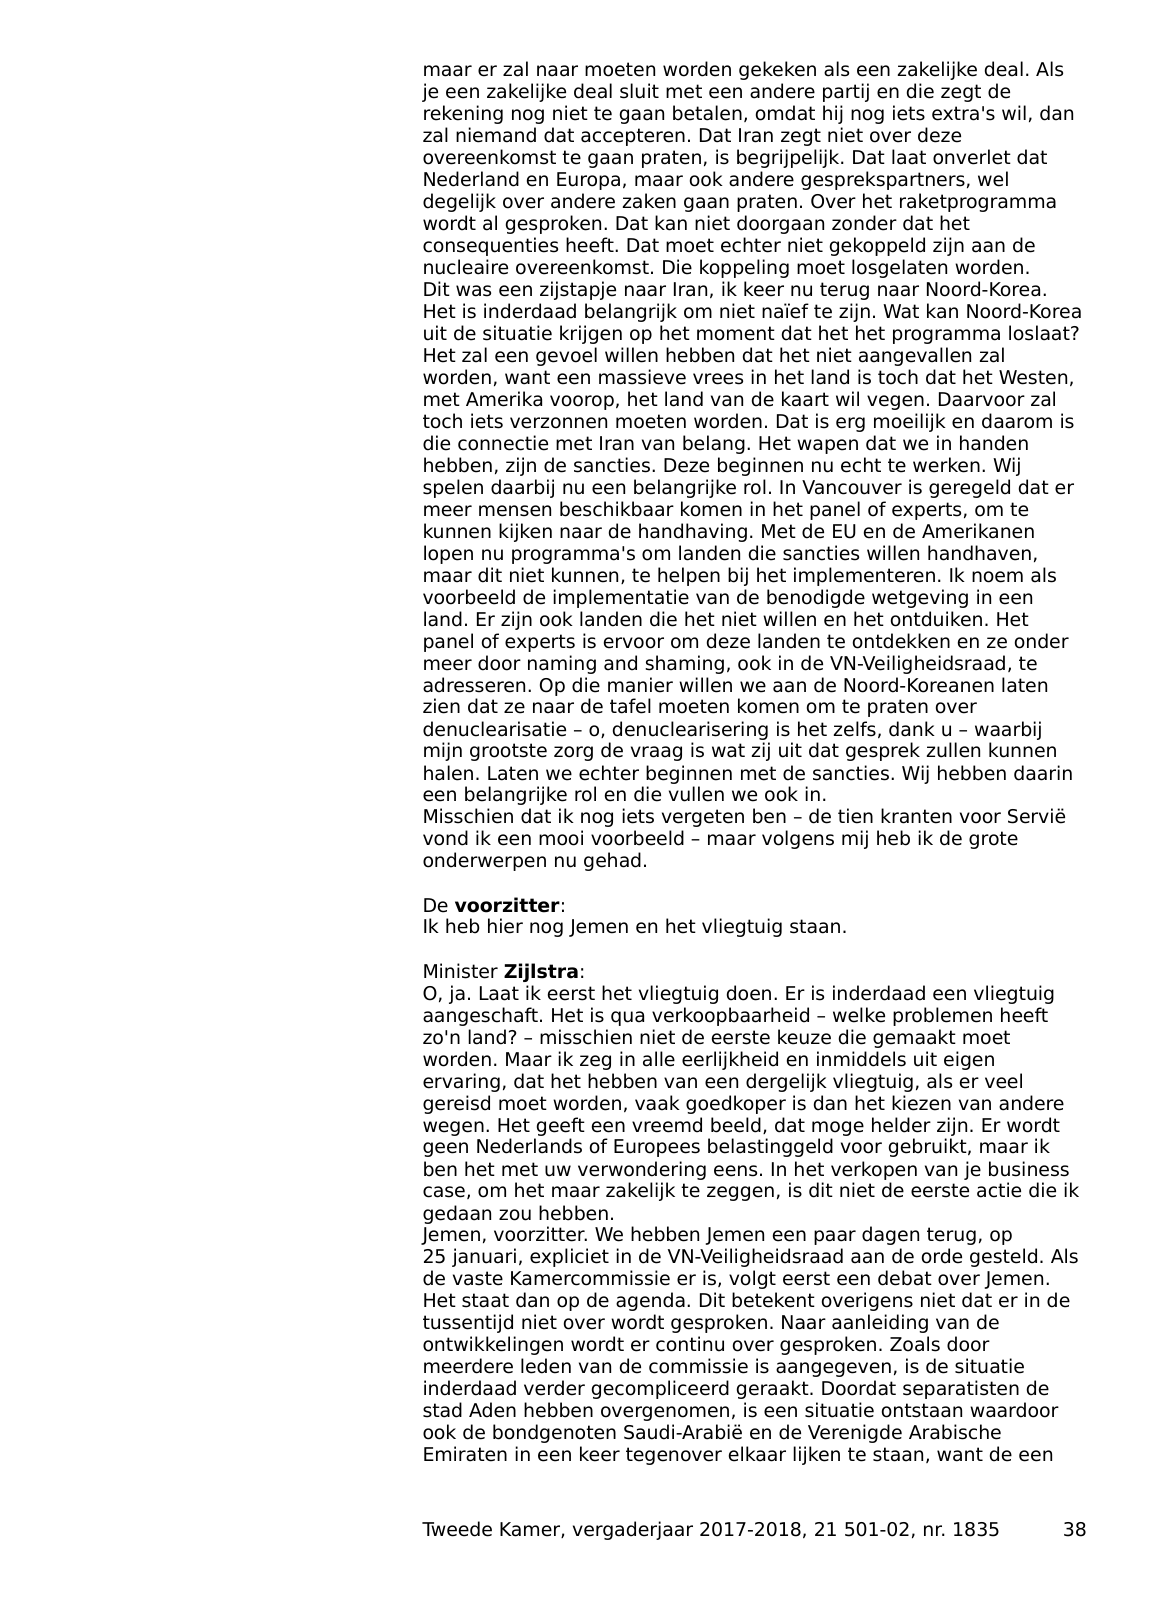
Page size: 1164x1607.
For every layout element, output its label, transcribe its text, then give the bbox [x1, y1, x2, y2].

text Minister Zijlstra: [422, 961, 1087, 983]
text Dit was een zijstapje naar Iran, ik keer nu terug naar Noord-Korea. Het is inderdaad belangrijk om niet naïef te zijn. Wat kan Noord-Korea uit de situatie krijgen op het moment dat het het programma loslaat? Het zal een gevoel willen hebben dat het niet aangevallen zal worden, want een massieve vrees in het land is toch dat het Westen, met Amerika voorop, het land van de kaart wil vegen. Daarvoor zal toch iets verzonnen moeten worden. Dat is erg moeilijk en daarom is die connectie met Iran van belang. Het wapen dat we in handen hebben, zijn de sancties. Deze beginnen nu echt te werken. Wij spelen daarbij nu een belangrijke rol. In Vancouver is geregeld dat er meer mensen beschikbaar komen in het panel of experts, om te kunnen kijken naar de handhaving. Met de EU en de Amerikanen lopen nu programma's om landen die sancties willen handhaven, maar dit niet kunnen, te helpen bij het implementeren. Ik noem als voorbeeld de implementatie van de benodigde wetgeving in een land. Er zijn ook landen die het niet willen en het ontduiken. Het panel of experts is ervoor om deze landen te ontdekken en ze onder meer door naming and shaming, ook in de VN-Veiligheidsraad, te adresseren. Op die manier willen we aan de Noord-Koreanen laten zien dat ze naar de tafel moeten komen om te praten over denuclearisatie – o, denuclearisering is het zelfs, dank u – waarbij mijn grootste zorg de vraag is wat zij uit dat gesprek zullen kunnen halen. Laten we echter beginnen met de sancties. Wij hebben daarin een belangrijke rol en die vullen we ook in. [422, 279, 1087, 806]
text Jemen, voorzitter. We hebben Jemen een paar dagen terug, op 25 januari, expliciet in de VN-Veiligheidsraad aan de orde gesteld. Als de vaste Kamercommissie er is, volgt eerst een debat over Jemen. Het staat dan op de agenda. Dit betekent overigens niet dat er in de tussentijd niet over wordt gesproken. Naar aanleiding van de ontwikkelingen wordt er continu over gesproken. Zoals door meerdere leden van de commissie is aangegeven, is de situatie inderdaad verder gecompliceerd geraakt. Doordat separatisten de stad Aden hebben overgenomen, is een situatie ontstaan waardoor ook de bondgenoten Saudi-Arabië en de Verenigde Arabische Emiraten in een keer tegenover elkaar lijken te staan, want de een [422, 1224, 1087, 1466]
text maar er zal naar moeten worden gekeken als een zakelijke deal. Als je een zakelijke deal sluit met een andere partij en die zegt de rekening nog niet te gaan betalen, omdat hij nog iets extra's wil, dan zal niemand dat accepteren. Dat Iran zegt niet over deze overeenkomst te gaan praten, is begrijpelijk. Dat laat onverlet dat Nederland en Europa, maar ook andere gesprekspartners, wel degelijk over andere zaken gaan praten. Over het raketprogramma wordt al gesproken. Dat kan niet doorgaan zonder dat het consequenties heeft. Dat moet echter niet gekoppeld zijn aan de nucleaire overeenkomst. Die koppeling moet losgelaten worden. [422, 59, 1087, 279]
text O, ja. Laat ik eerst het vliegtuig doen. Er is inderdaad een vliegtuig aangeschaft. Het is qua verkoopbaarheid – welke problemen heeft zo'n land? – misschien niet de eerste keuze die gemaakt moet worden. Maar ik zeg in alle eerlijkheid en inmiddels uit eigen ervaring, dat het hebben van een dergelijk vliegtuig, als er veel gereisd moet worden, vaak goedkoper is dan het kiezen van andere wegen. Het geeft een vreemd beeld, dat moge helder zijn. Er wordt geen Nederlands of Europees belastinggeld voor gebruikt, maar ik ben het met uw verwondering eens. In het verkopen van je business case, om het maar zakelijk te zeggen, is dit niet de eerste actie die ik gedaan zou hebben. [422, 983, 1087, 1224]
text De voorzitter: [422, 894, 1087, 916]
text Ik heb hier nog Jemen en het vliegtuig staan. [422, 916, 1087, 938]
text Misschien dat ik nog iets vergeten ben – de tien kranten voor Servië vond ik een mooi voorbeeld – maar volgens mij heb ik de grote onderwerpen nu gehad. [422, 806, 1087, 872]
